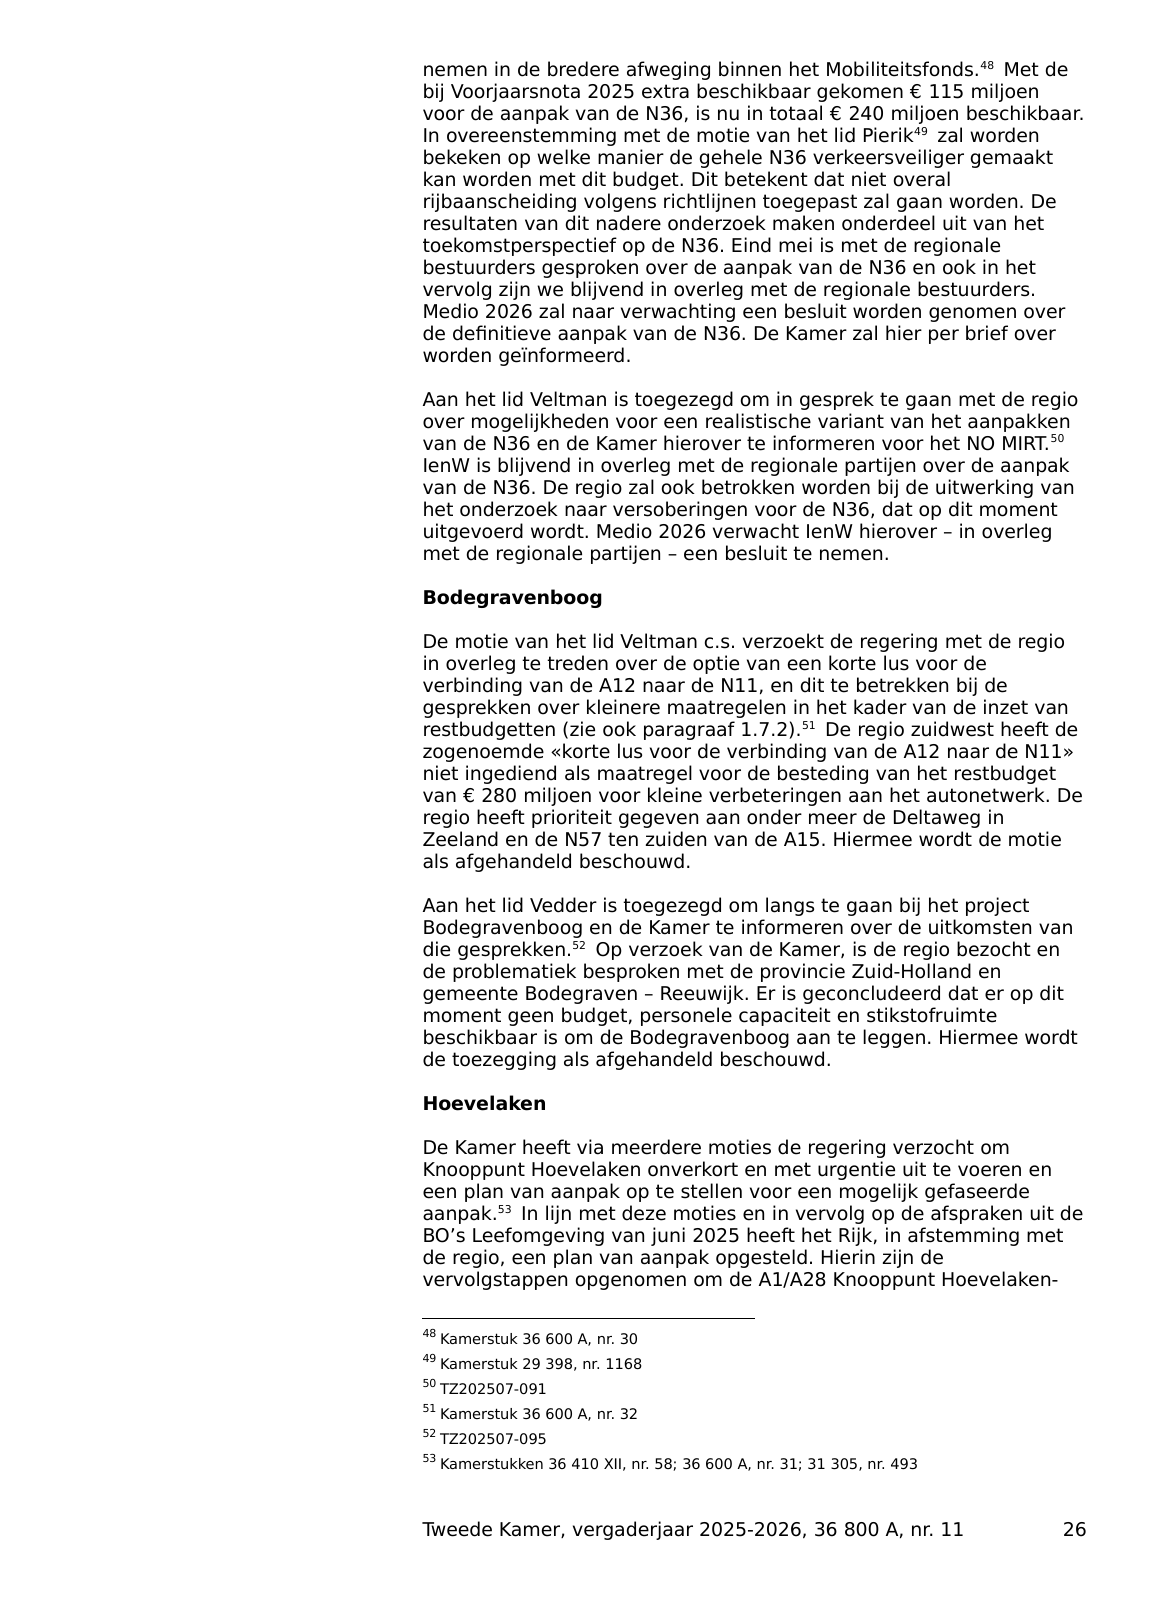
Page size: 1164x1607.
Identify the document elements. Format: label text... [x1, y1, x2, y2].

text Kamerstuk 36 600 A, nr. 32 [422, 1402, 1087, 1424]
text TZ202507-091 [422, 1377, 1087, 1399]
text De Kamer heeft via meerdere moties de regering verzocht om Knooppunt Hoevelaken onverkort en met urgentie uit te voeren en een plan van aanpak op te stellen voor een mogelijk gefaseerde aanpak. In lijn met deze moties en in vervolg op de afspraken uit de BO’s Leefomgeving van juni 2025 heeft het Rijk, in afstemming met de regio, een plan van aanpak opgesteld. Hierin zijn de vervolgstappen opgenomen om de A1/A28 Knooppunt Hoevelaken- [422, 1137, 1087, 1291]
text De motie van het lid Veltman c.s. verzoekt de regering met de regio in overleg te treden over de optie van een korte lus voor de verbinding van de A12 naar de N11, en dit te betrekken bij de gesprekken over kleinere maatregelen in het kader van de inzet van restbudgetten (zie ook paragraaf 1.7.2). De regio zuidwest heeft de zogenoemde «korte lus voor de verbinding van de A12 naar de N11» niet ingediend als maatregel voor de besteding van het restbudget van € 280 miljoen voor kleine verbeteringen aan het autonetwerk. De regio heeft prioriteit gegeven aan onder meer de Deltaweg in Zeeland en de N57 ten zuiden van de A15. Hiermee wordt de motie als afgehandeld beschouwd. [422, 631, 1087, 873]
text Aan het lid Vedder is toegezegd om langs te gaan bij het project Bodegravenboog en de Kamer te informeren over de uitkomsten van die gesprekken. Op verzoek van de Kamer, is de regio bezocht en de problematiek besproken met de provincie Zuid-Holland en gemeente Bodegraven – Reeuwijk. Er is geconcludeerd dat er op dit moment geen budget, personele capaciteit en stikstofruimte beschikbaar is om de Bodegravenboog aan te leggen. Hiermee wordt de toezegging als afgehandeld beschouwd. [422, 895, 1087, 1071]
text TZ202507-095 [422, 1427, 1087, 1449]
text Kamerstuk 29 398, nr. 1168 [422, 1352, 1087, 1374]
subtitle Hoevelaken [422, 1093, 1087, 1115]
text Kamerstuk 36 600 A, nr. 30 [422, 1327, 1087, 1349]
text nemen in de bredere afweging binnen het Mobiliteitsfonds. Met de bij Voorjaarsnota 2025 extra beschikbaar gekomen € 115 miljoen voor de aanpak van de N36, is nu in totaal € 240 miljoen beschikbaar. In overeenstemming met de motie van het lid Pierik zal worden bekeken op welke manier de gehele N36 verkeersveiliger gemaakt kan worden met dit budget. Dit betekent dat niet overal rijbaanscheiding volgens richtlijnen toegepast zal gaan worden. De resultaten van dit nadere onderzoek maken onderdeel uit van het toekomstperspectief op de N36. Eind mei is met de regionale bestuurders gesproken over de aanpak van de N36 en ook in het vervolg zijn we blijvend in overleg met de regionale bestuurders. Medio 2026 zal naar verwachting een besluit worden genomen over de definitieve aanpak van de N36. De Kamer zal hier per brief over worden geïnformeerd. [422, 59, 1087, 367]
subtitle Bodegravenboog [422, 587, 1087, 609]
text Aan het lid Veltman is toegezegd om in gesprek te gaan met de regio over mogelijkheden voor een realistische variant van het aanpakken van de N36 en de Kamer hierover te informeren voor het NO MIRT. IenW is blijvend in overleg met de regionale partijen over de aanpak van de N36. De regio zal ook betrokken worden bij de uitwerking van het onderzoek naar versoberingen voor de N36, dat op dit moment uitgevoerd wordt. Medio 2026 verwacht IenW hierover – in overleg met de regionale partijen – een besluit te nemen. [422, 389, 1087, 565]
text Kamerstukken 36 410 XII, nr. 58; 36 600 A, nr. 31; 31 305, nr. 493 [422, 1452, 1087, 1474]
